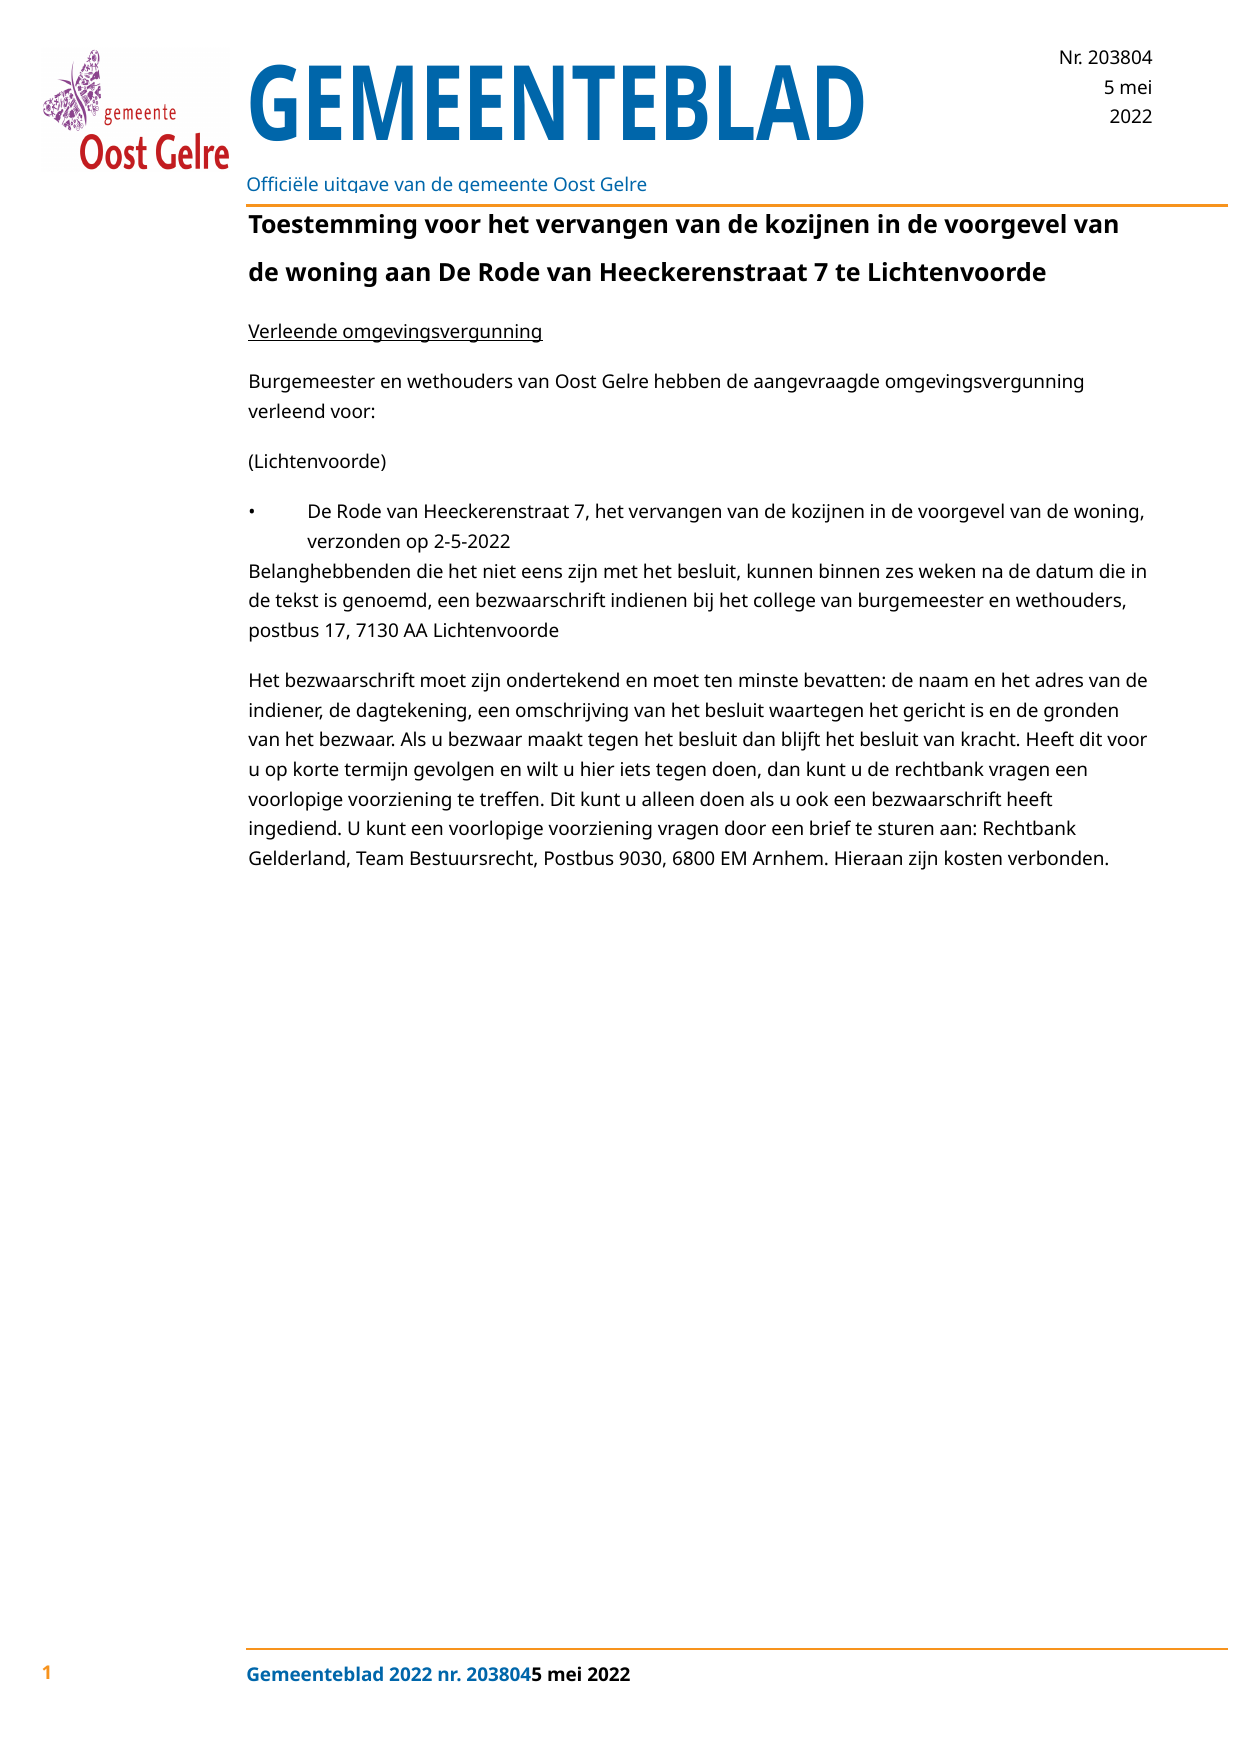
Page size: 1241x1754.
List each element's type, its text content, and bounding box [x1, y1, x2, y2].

text (Lichtenvoorde) [248, 448, 1152, 474]
text Belanghebbenden die het niet eens zijn met het besluit, kunnen binnen zes weken na de datum die in de tekst is genoemd, een bezwaarschrift indienen bij het college van burgemeester en wethouders, postbus 17, 7130 AA Lichtenvoorde [248, 558, 1152, 643]
text Burgemeester en wethouders van Oost Gelre hebben de aangevraagde omgevingsvergunning verleend voor: [248, 368, 1152, 424]
text Verleende omgevingsvergunning [248, 318, 1152, 344]
text Toestemming voor het vervangen van de kozijnen in de voorgevel van de woning aan De Rode van Heeckerenstraat 7 te Lichtenvoorde [248, 207, 1152, 288]
list De Rode van Heeckerenstraat 7, het vervangen van de kozijnen in de voorgevel van de woning, verzonden op 2-5-2022 [248, 499, 1152, 554]
picture [41, 47, 231, 172]
text Het bezwaarschrift moet zijn ondertekend en moet ten minste bevatten: de naam en het adres van de indiener, de dagtekening, een omschrijving van het besluit waartegen het gericht is en de gronden van het bezwaar. Als u bezwaar maakt tegen het besluit dan blijft het besluit van kracht. Heeft dit voor u op korte termijn gevolgen en wilt u hier iets tegen doen, dan kunt u de rechtbank vragen een voorlopige voorziening te treffen. Dit kunt u alleen doen als u ook een bezwaarschrift heeft ingediend. U kunt een voorlopige voorziening vragen door een brief te sturen aan: Rechtbank Gelderland, Team Bestuursrecht, Postbus 9030, 6800 EM Arnhem. Hieraan zijn kosten verbonden. [248, 667, 1152, 871]
